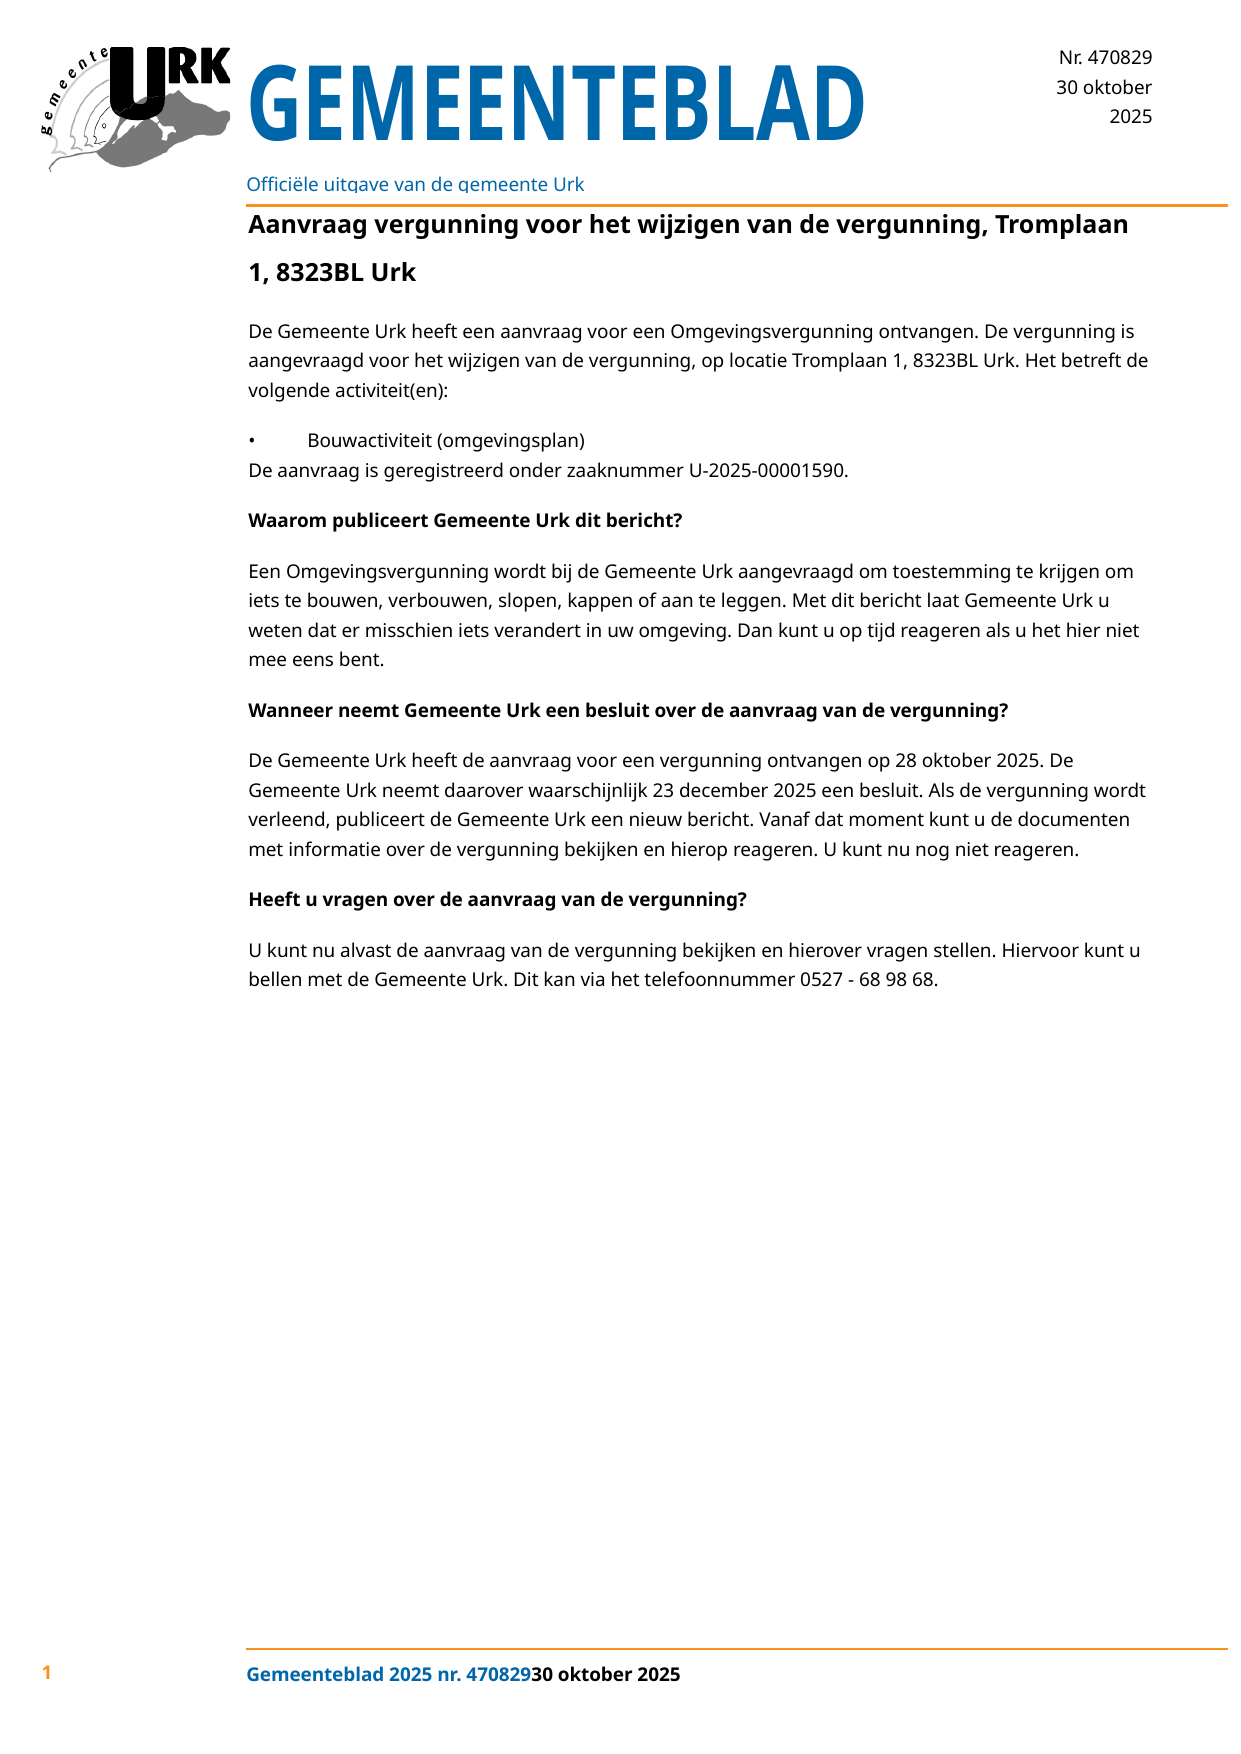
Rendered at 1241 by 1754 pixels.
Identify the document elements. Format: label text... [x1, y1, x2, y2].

text De Gemeente Urk heeft een aanvraag voor een Omgevingsvergunning ontvangen. De vergunning is aangevraagd voor het wijzigen van de vergunning, op locatie Tromplaan 1, 8323BL Urk. Het betreft de volgende activiteit(en): [248, 318, 1152, 403]
text De aanvraag is geregistreerd onder zaaknummer U-2025-00001590. [248, 457, 1152, 483]
text U kunt nu alvast de aanvraag van de vergunning bekijken en hierover vragen stellen. Hiervoor kunt u bellen met de Gemeente Urk. Dit kan via het telefoonnummer 0527 - 68 98 68. [248, 937, 1152, 992]
text Aanvraag vergunning voor het wijzigen van de vergunning, Tromplaan 1, 8323BL Urk [248, 207, 1152, 288]
text De Gemeente Urk heeft de aanvraag voor een vergunning ontvangen op 28 oktober 2025. De Gemeente Urk neemt daarover waarschijnlijk 23 december 2025 een besluit. Als de vergunning wordt verleend, publiceert de Gemeente Urk een nieuw bericht. Vanaf dat moment kunt u de documenten met informatie over de vergunning bekijken en hierop reageren. U kunt nu nog niet reageren. [248, 747, 1152, 862]
text Waarom publiceert Gemeente Urk dit bericht? [248, 507, 1152, 533]
text Een Omgevingsvergunning wordt bij de Gemeente Urk aangevraagd om toestemming te krijgen om iets te bouwen, verbouwen, slopen, kappen of aan te leggen. Met dit bericht laat Gemeente Urk u weten dat er misschien iets verandert in uw omgeving. Dan kunt u op tijd reageren als u het hier niet mee eens bent. [248, 558, 1152, 672]
text Wanneer neemt Gemeente Urk een besluit over de aanvraag van de vergunning? [248, 697, 1152, 723]
text Heeft u vragen over de aanvraag van de vergunning? [248, 887, 1152, 912]
list Bouwactiviteit (omgevingsplan) [248, 427, 1152, 453]
picture [41, 47, 231, 172]
